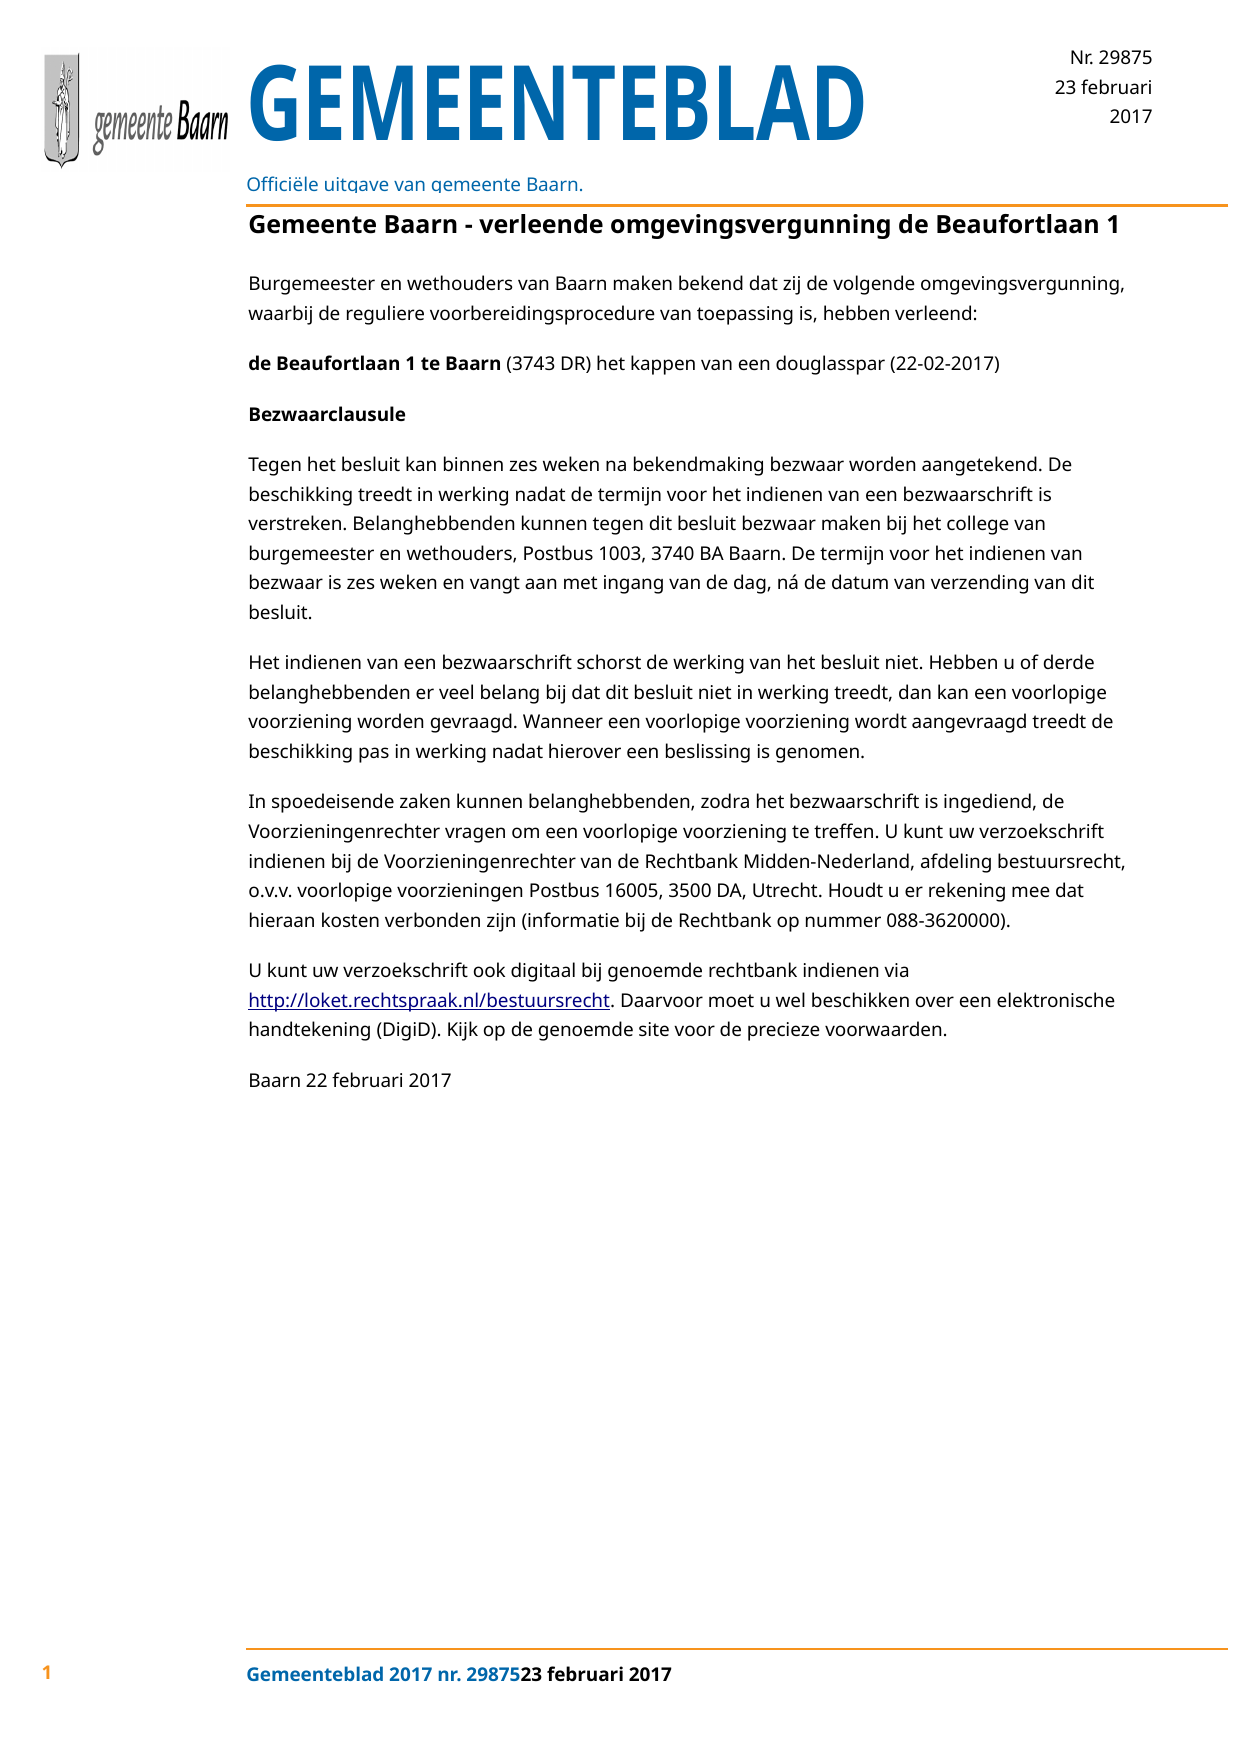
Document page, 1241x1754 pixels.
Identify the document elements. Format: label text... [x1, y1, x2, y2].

text Burgemeester en wethouders van Baarn maken bekend dat zij de volgende omgevingsvergunning, waarbij de reguliere voorbereidingsprocedure van toepassing is, hebben verleend: [248, 270, 1152, 326]
text Gemeente Baarn - verleende omgevingsvergunning de Beaufortlaan 1 [248, 207, 1152, 241]
picture [41, 47, 231, 172]
text Bezwaarclausule [248, 401, 1152, 426]
text Tegen het besluit kan binnen zes weken na bekendmaking bezwaar worden aangetekend. De beschikking treedt in werking nadat de termijn voor het indienen van een bezwaarschrift is verstreken. Belanghebbenden kunnen tegen dit besluit bezwaar maken bij het college van burgemeester en wethouders, Postbus 1003, 3740 BA Baarn. De termijn voor het indienen van bezwaar is zes weken en vangt aan met ingang van de dag, ná de datum van verzending van dit besluit. [248, 451, 1152, 625]
text U kunt uw verzoekschrift ook digitaal bij genoemde rechtbank indienen via http://loket.rechtspraak.nl/bestuursrecht. Daarvoor moet u wel beschikken over een elektronische handtekening (DigiD). Kijk op de genoemde site voor de precieze voorwaarden. [248, 957, 1152, 1042]
text In spoedeisende zaken kunnen belanghebbenden, zodra het bezwaarschrift is ingediend, de Voorzieningenrechter vragen om een voorlopige voorziening te treffen. U kunt uw verzoekschrift indienen bij de Voorzieningenrechter van de Rechtbank Midden-Nederland, afdeling bestuursrecht, o.v.v. voorlopige voorzieningen Postbus 16005, 3500 DA, Utrecht. Houdt u er rekening mee dat hieraan kosten verbonden zijn (informatie bij de Rechtbank op nummer 088-3620000). [248, 789, 1152, 933]
text Het indienen van een bezwaarschrift schorst de werking van het besluit niet. Hebben u of derde belanghebbenden er veel belang bij dat dit besluit niet in werking treedt, dan kan een voorlopige voorziening worden gevraagd. Wanneer een voorlopige voorziening wordt aangevraagd treedt de beschikking pas in werking nadat hierover een beslissing is genomen. [248, 649, 1152, 764]
text de Beaufortlaan 1 te Baarn (3743 DR) het kappen van een douglasspar (22-02-2017) [248, 350, 1152, 376]
text Baarn 22 februari 2017 [248, 1067, 1152, 1093]
